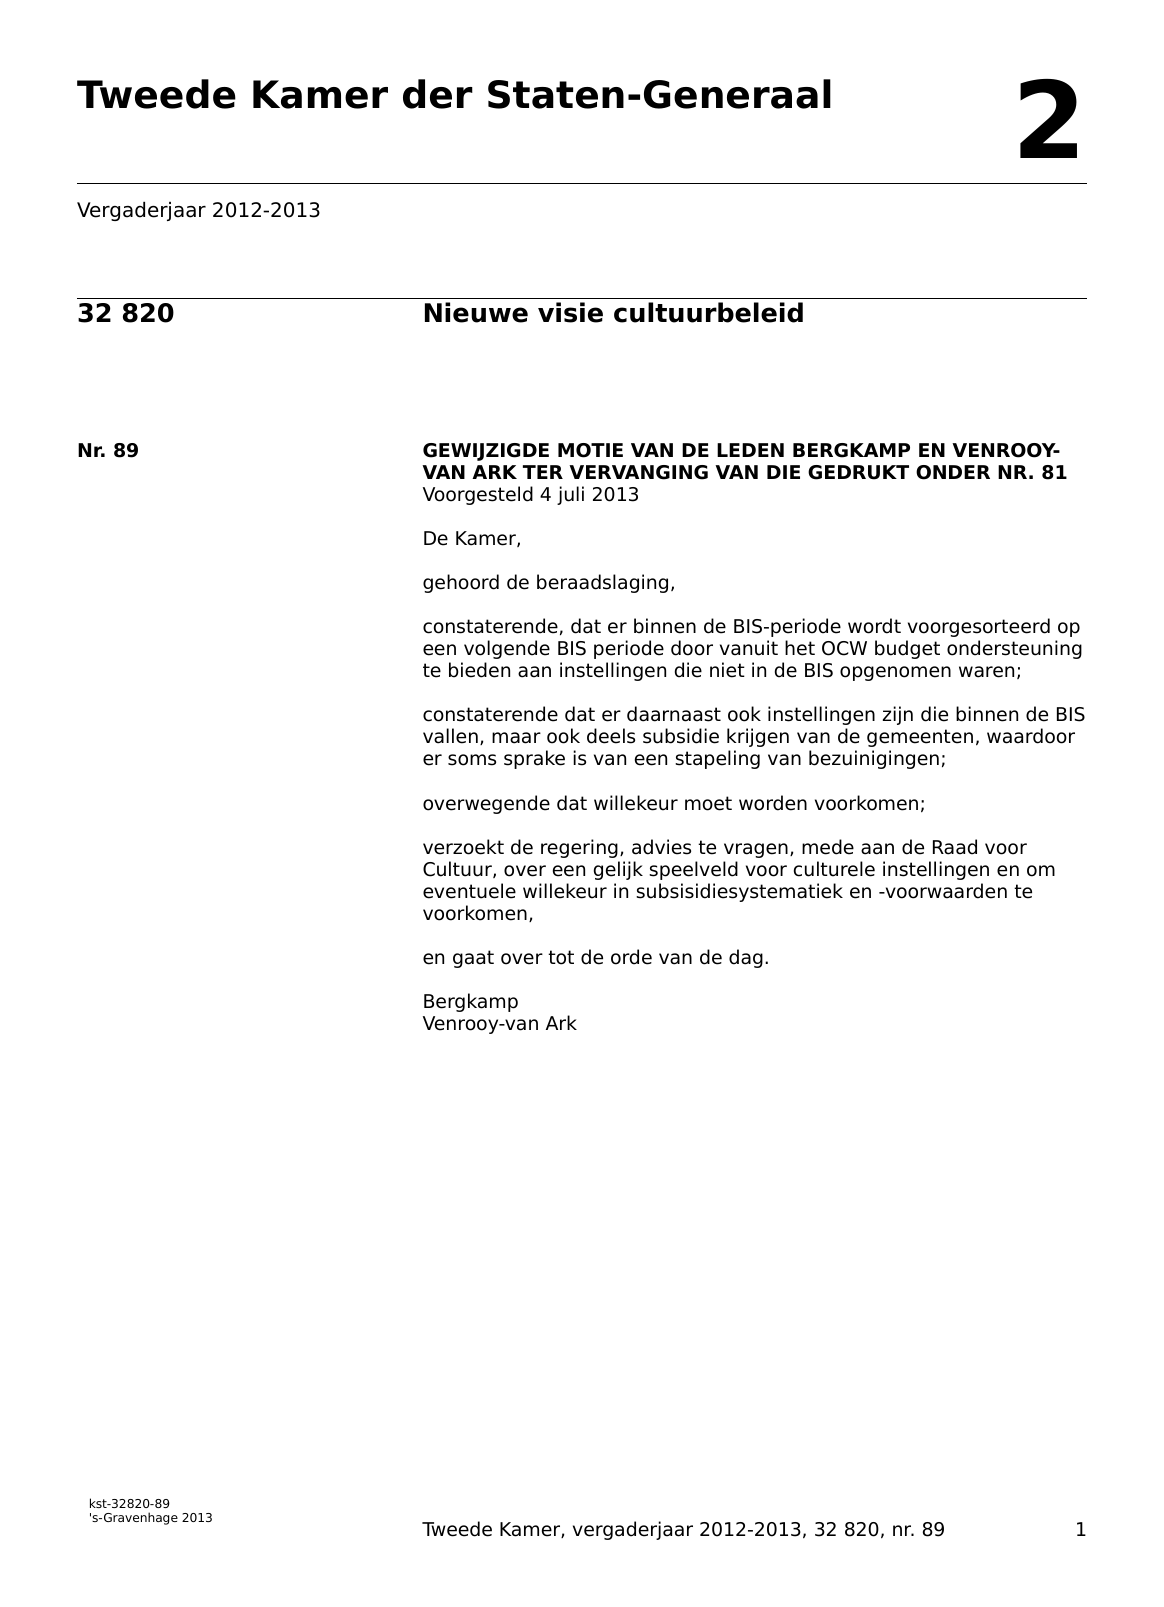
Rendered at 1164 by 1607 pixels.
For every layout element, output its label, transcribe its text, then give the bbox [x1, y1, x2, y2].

text overwegende dat willekeur moet worden voorkomen; [422, 792, 1087, 814]
text constaterende, dat er binnen de BIS-periode wordt voorgesorteerd op een volgende BIS periode door vanuit het OCW budget ondersteuning te bieden aan instellingen die niet in de BIS opgenomen waren; [422, 616, 1087, 682]
text gehoord de beraadslaging, [422, 572, 1087, 594]
text De Kamer, [422, 528, 1087, 550]
text Venrooy-van Ark [422, 1013, 1087, 1035]
text en gaat over tot de orde van de dag. [422, 947, 1087, 969]
text 's-Gravenhage 2013 [88, 1511, 323, 1525]
text constaterende dat er daarnaast ook instellingen zijn die binnen de BIS vallen, maar ook deels subsidie krijgen van de gemeenten, waardoor er soms sprake is van een stapeling van bezuinigingen; [422, 704, 1087, 770]
subtitle Nr. 89 GEWIJZIGDE MOTIE VAN DE LEDEN BERGKAMP EN VENROOY-VAN ARK TER VERVANGING VAN DIE GEDRUKT ONDER NR. 81 [77, 440, 1087, 484]
text Voorgesteld 4 juli 2013 [422, 484, 1087, 506]
text kst-32820-89 [88, 1497, 323, 1511]
table_header Tweede Kamer der Staten-Generaal [77, 59, 886, 183]
table_cell Vergaderjaar 2012-2013 [77, 184, 1087, 298]
text verzoekt de regering, advies te vragen, mede aan de Raad voor Cultuur, over een gelijk speelveld voor culturele instellingen en om eventuele willekeur in subsisidiesystematiek en -voorwaarden te voorkomen, [422, 837, 1087, 924]
subtitle 32 820 Nieuwe visie cultuurbeleid [77, 299, 1087, 329]
table_header 2 [886, 59, 1087, 183]
text Bergkamp [422, 991, 1087, 1013]
